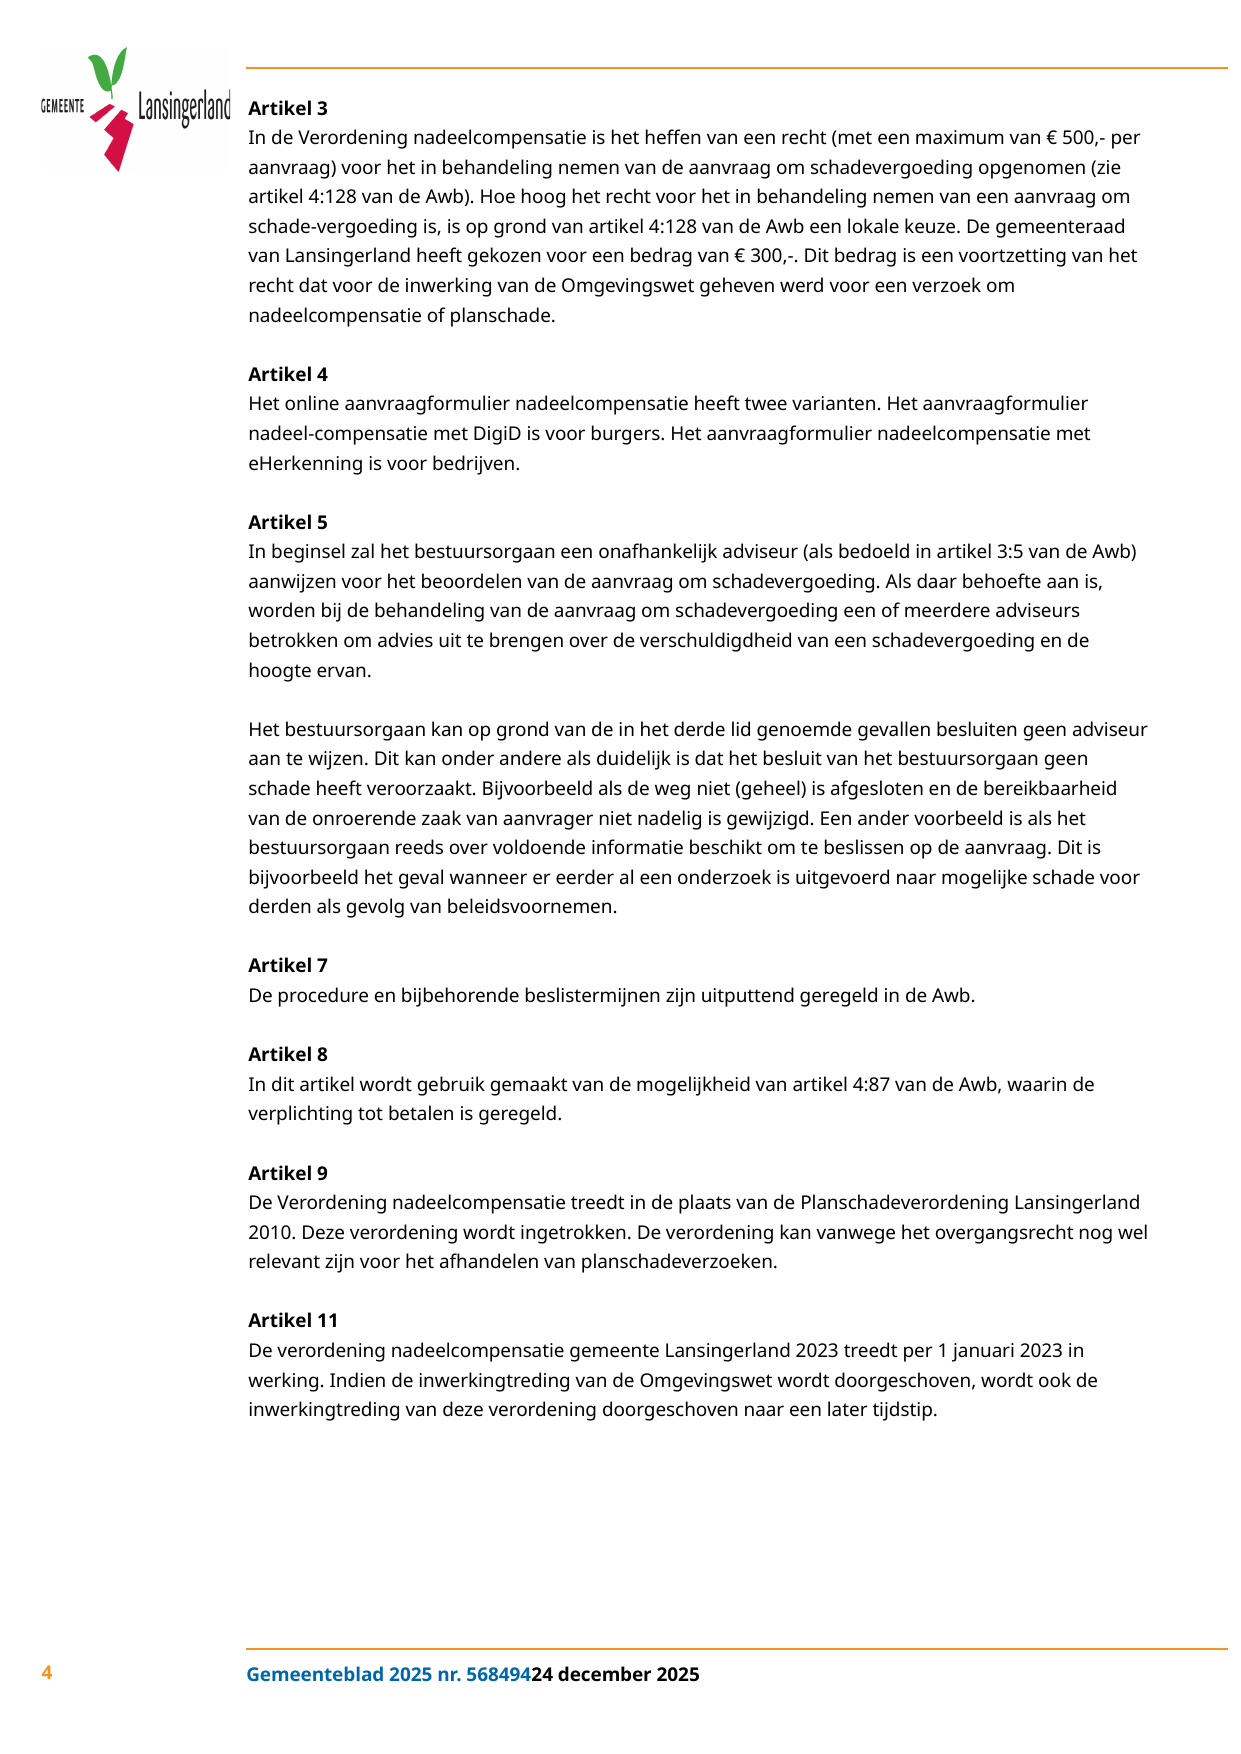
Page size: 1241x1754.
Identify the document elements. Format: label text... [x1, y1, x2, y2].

text In beginsel zal het bestuursorgaan een onafhankelijk adviseur (als bedoeld in artikel 3:5 van de Awb) aanwijzen voor het beoordelen van de aanvraag om schadevergoeding. Als daar behoefte aan is, worden bij de behandeling van de aanvraag om schadevergoeding een of meerdere adviseurs betrokken om advies uit te brengen over de verschuldigdheid van een schadevergoeding en de hoogte ervan. [248, 538, 1152, 683]
text De Verordening nadeelcompensatie treedt in de plaats van de Planschadeverordening Lansingerland 2010. Deze verordening wordt ingetrokken. De verordening kan vanwege het overgangsrecht nog wel relevant zijn voor het afhandelen van planschadeverzoeken. [248, 1189, 1152, 1274]
text De verordening nadeelcompensatie gemeente Lansingerland 2023 treedt per 1 januari 2023 in werking. Indien de inwerkingtreding van de Omgevingswet wordt doorgeschoven, wordt ook de inwerkingtreding van deze verordening doorgeschoven naar een later tijdstip. [248, 1337, 1152, 1422]
text Artikel 3 [248, 95, 1152, 121]
text Artikel 7 [248, 953, 1152, 978]
text Artikel 8 [248, 1041, 1152, 1067]
text Het bestuursorgaan kan op grond van de in het derde lid genoemde gevallen besluiten geen adviseur aan te wijzen. Dit kan onder andere als duidelijk is dat het besluit van het bestuursorgaan geen schade heeft veroorzaakt. Bijvoorbeeld als de weg niet (geheel) is afgesloten en de bereikbaarheid van de onroerende zaak van aanvrager niet nadelig is gewijzigd. Een ander voorbeeld is als het bestuursorgaan reeds over voldoende informatie beschikt om te beslissen op de aanvraag. Dit is bijvoorbeeld het geval wanneer er eerder al een onderzoek is uitgevoerd naar mogelijke schade voor derden als gevolg van beleidsvoornemen. [248, 716, 1152, 919]
text Het online aanvraagformulier nadeelcompensatie heeft twee varianten. Het aanvraagformulier nadeel-compensatie met DigiD is voor burgers. Het aanvraagformulier nadeelcompensatie met eHerkenning is voor bedrijven. [248, 391, 1152, 476]
text Artikel 11 [248, 1308, 1152, 1333]
text Artikel 5 [248, 509, 1152, 535]
text In dit artikel wordt gebruik gemaakt van de mogelijkheid van artikel 4:87 van de Awb, waarin de verplichting tot betalen is geregeld. [248, 1071, 1152, 1126]
picture [41, 47, 231, 172]
text Artikel 9 [248, 1160, 1152, 1186]
text De procedure en bijbehorende beslistermijnen zijn uitputtend geregeld in de Awb. [248, 982, 1152, 1008]
text In de Verordening nadeelcompensatie is het heffen van een recht (met een maximum van € 500,- per aanvraag) voor het in behandeling nemen van de aanvraag om schadevergoeding opgenomen (zie artikel 4:128 van de Awb). Hoe hoog het recht voor het in behandeling nemen van een aanvraag om schade-vergoeding is, is op grond van artikel 4:128 van de Awb een lokale keuze. De gemeenteraad van Lansingerland heeft gekozen voor een bedrag van € 300,-. Dit bedrag is een voortzetting van het recht dat voor de inwerking van de Omgevingswet geheven werd voor een verzoek om nadeelcompensatie of planschade. [248, 124, 1152, 328]
text Artikel 4 [248, 361, 1152, 387]
